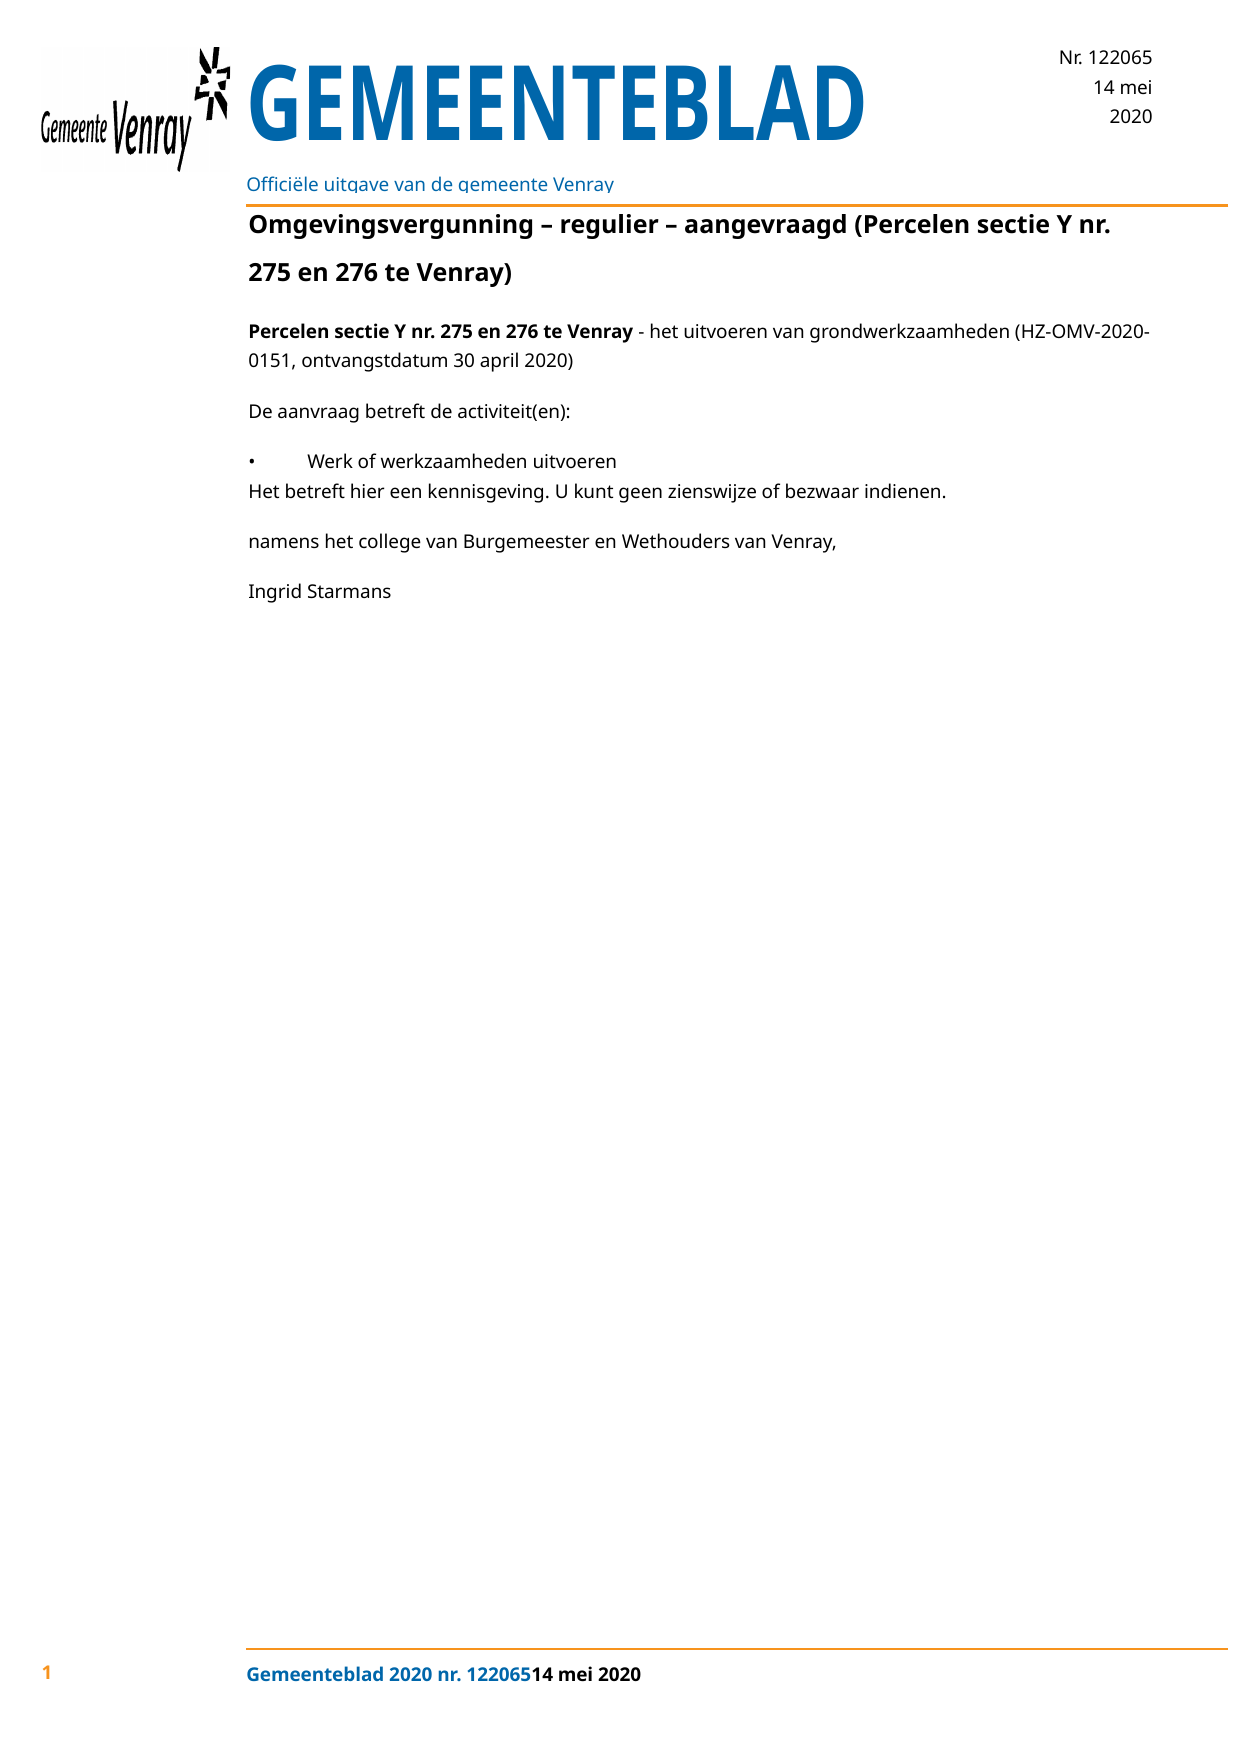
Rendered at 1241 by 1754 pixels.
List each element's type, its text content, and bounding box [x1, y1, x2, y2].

text namens het college van Burgemeester en Wethouders van Venray, [248, 528, 1152, 554]
text Ingrid Starmans [248, 579, 1152, 604]
picture [41, 47, 231, 172]
text Percelen sectie Y nr. 275 en 276 te Venray - het uitvoeren van grondwerkzaamheden (HZ-OMV-2020-0151, ontvangstdatum 30 april 2020) [248, 318, 1152, 373]
text De aanvraag betreft de activiteit(en): [248, 398, 1152, 424]
text Omgevingsvergunning – regulier – aangevraagd (Percelen sectie Y nr. 275 en 276 te Venray) [248, 207, 1152, 288]
list Werk of werkzaamheden uitvoeren [248, 448, 1152, 474]
text Het betreft hier een kennisgeving. U kunt geen zienswijze of bezwaar indienen. [248, 478, 1152, 504]
